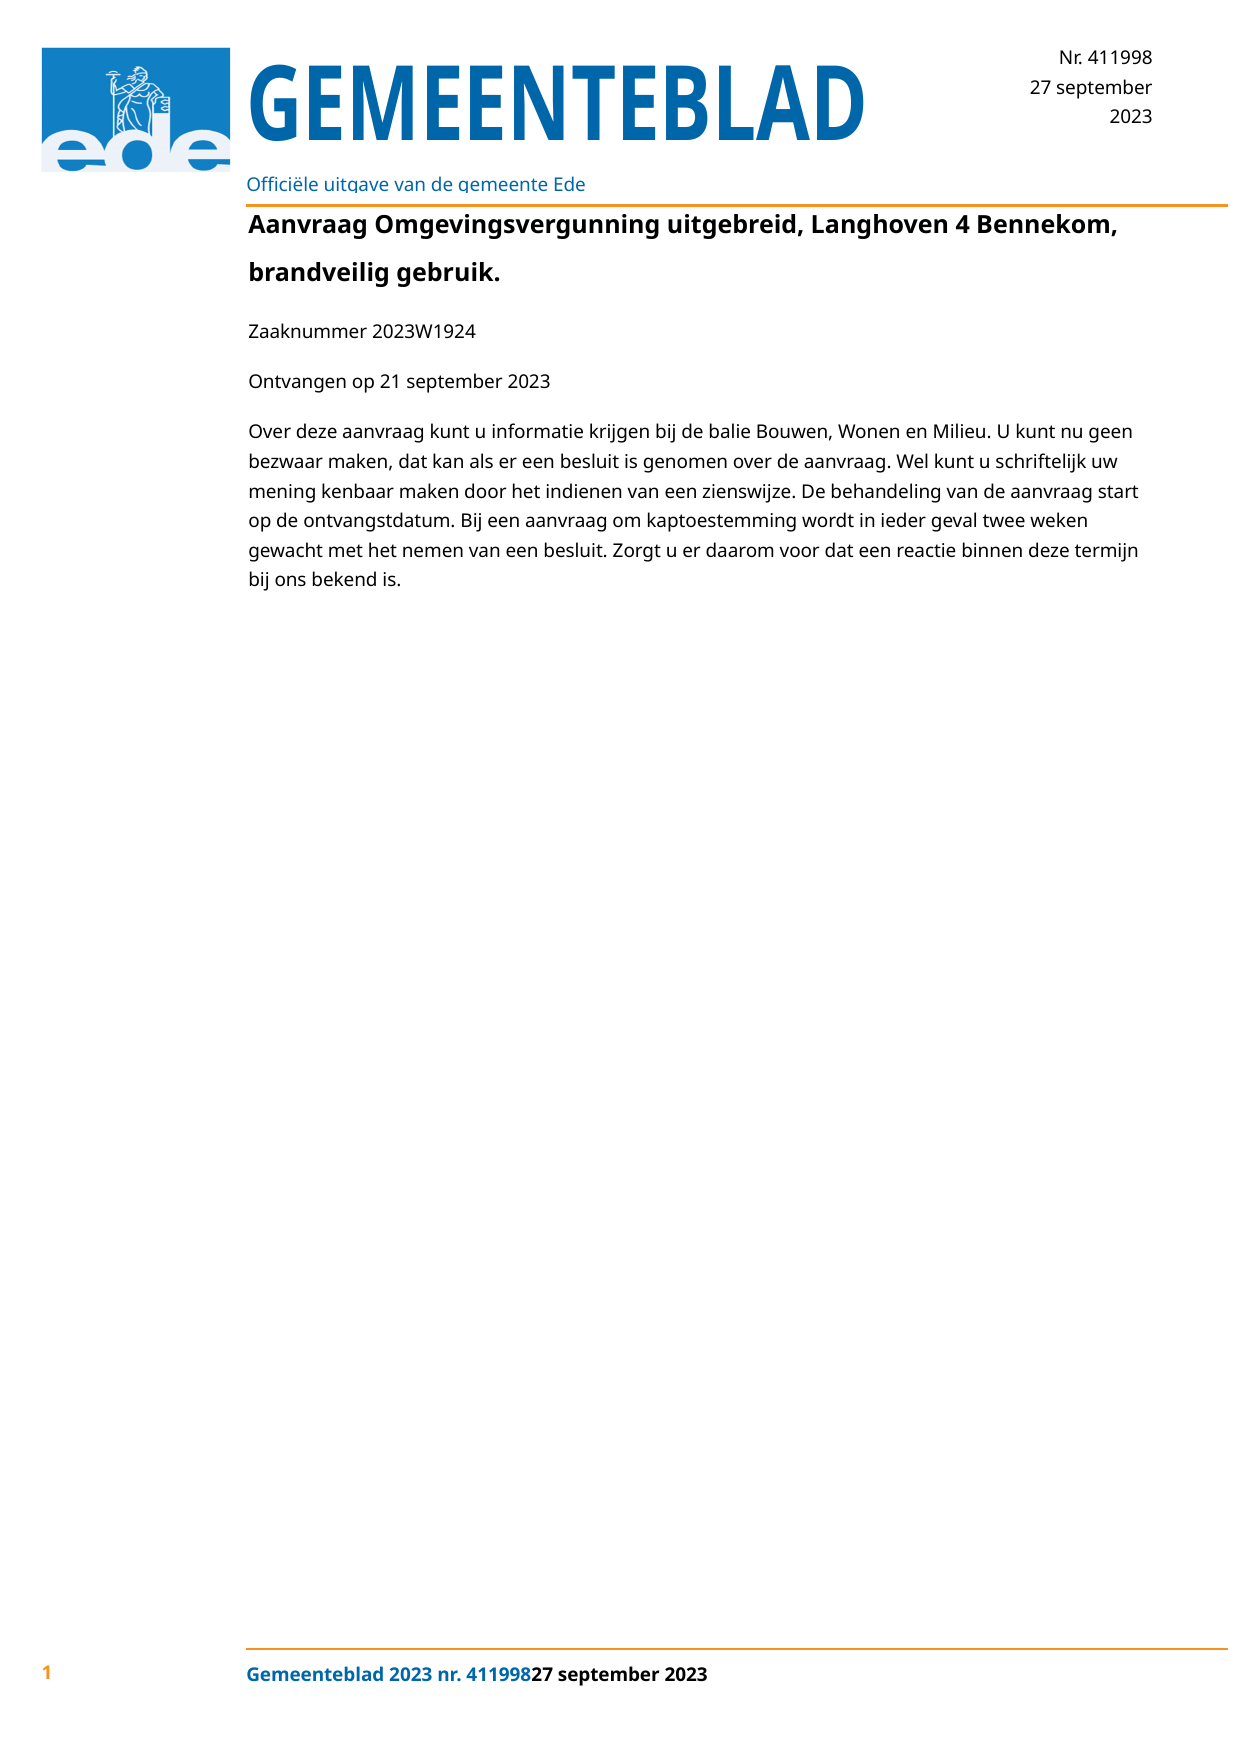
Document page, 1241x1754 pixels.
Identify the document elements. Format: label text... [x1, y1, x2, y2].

text Aanvraag Omgevingsvergunning uitgebreid, Langhoven 4 Bennekom, brandveilig gebruik. [248, 207, 1152, 288]
text Over deze aanvraag kunt u informatie krijgen bij de balie Bouwen, Wonen en Milieu. U kunt nu geen bezwaar maken, dat kan als er een besluit is genomen over de aanvraag. Wel kunt u schriftelijk uw mening kenbaar maken door het indienen van een zienswijze. De behandeling van de aanvraag start op de ontvangstdatum. Bij een aanvraag om kaptoestemming wordt in ieder geval twee weken gewacht met het nemen van een besluit. Zorgt u er daarom voor dat een reactie binnen deze termijn bij ons bekend is. [248, 419, 1152, 592]
text Zaaknummer 2023W1924 [248, 318, 1152, 344]
picture [41, 47, 231, 172]
text Ontvangen op 21 september 2023 [248, 368, 1152, 394]
